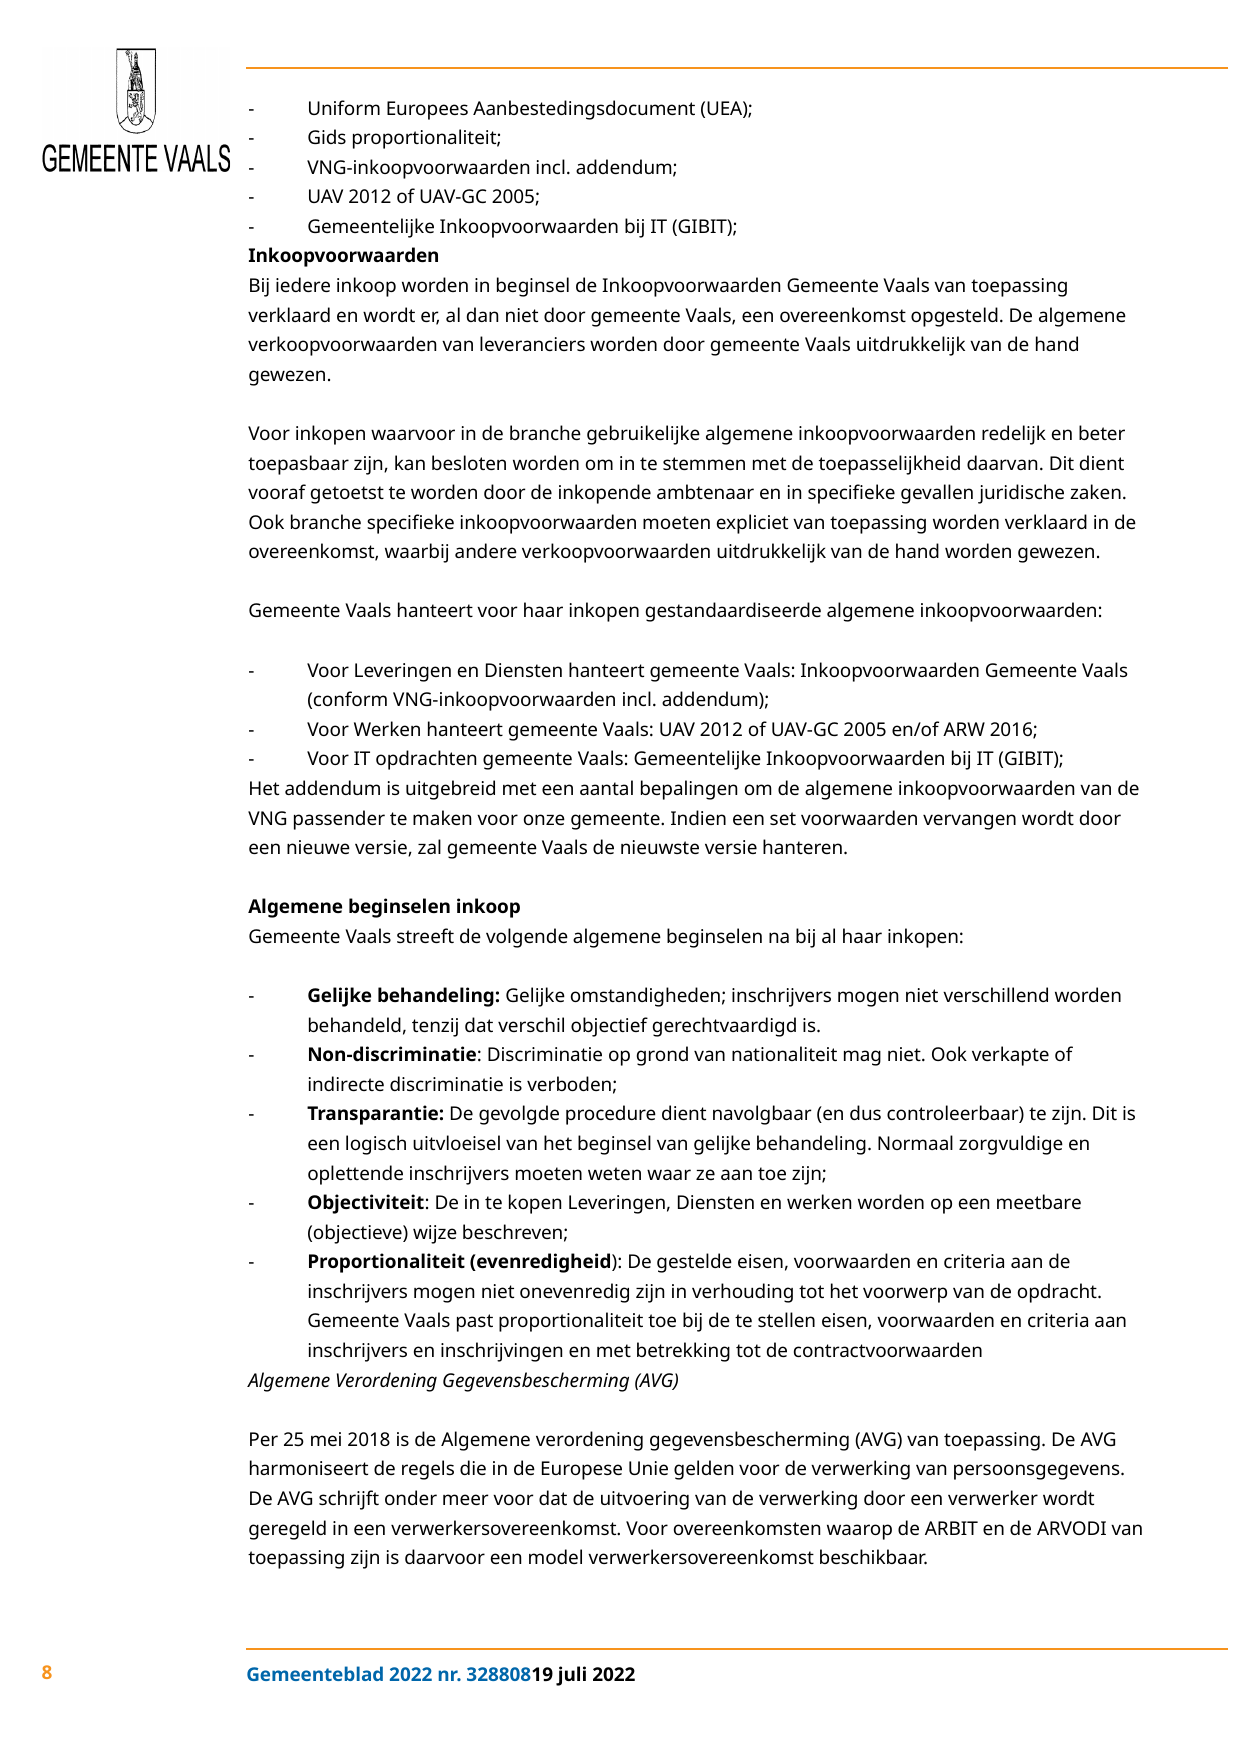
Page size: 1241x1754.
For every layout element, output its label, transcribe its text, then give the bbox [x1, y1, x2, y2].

text Algemene Verordening Gegevensbescherming (AVG) [248, 1367, 1152, 1393]
text Gemeente Vaals streeft de volgende algemene beginselen na bij al haar inkopen: [248, 923, 1152, 949]
text Per 25 mei 2018 is de Algemene verordening gegevensbescherming (AVG) van toepassing. De AVG harmoniseert de regels die in de Europese Unie gelden voor de verwerking van persoonsgegevens. De AVG schrijft onder meer voor dat de uitvoering van de verwerking door een verwerker wordt geregeld in een verwerkersovereenkomst. Voor overeenkomsten waarop de ARBIT en de ARVODI van toepassing zijn is daarvoor een model verwerkersovereenkomst beschikbaar. [248, 1426, 1152, 1570]
list Voor Leveringen en Diensten hanteert gemeente Vaals: Inkoopvoorwaarden Gemeente Vaals (conform VNG-inkoopvoorwaarden incl. addendum); [248, 657, 1152, 712]
text Bij iedere inkoop worden in beginsel de Inkoopvoorwaarden Gemeente Vaals van toepassing verklaard en wordt er, al dan niet door gemeente Vaals, een overeenkomst opgesteld. De algemene verkoopvoorwaarden van leveranciers worden door gemeente Vaals uitdrukkelijk van de hand gewezen. [248, 272, 1152, 387]
text Algemene beginselen inkoop [248, 893, 1152, 919]
picture [41, 47, 231, 172]
list Uniform Europees Aanbestedingsdocument (UEA); [248, 95, 1152, 121]
list Gemeentelijke Inkoopvoorwaarden bij IT (GIBIT); [248, 213, 1152, 239]
text Inkoopvoorwaarden [248, 243, 1152, 268]
list Objectiviteit: De in te kopen Leveringen, Diensten en werken worden op een meetbare (objectieve) wijze beschreven; [248, 1189, 1152, 1245]
list Transparantie: De gevolgde procedure dient navolgbaar (en dus controleerbaar) te zijn. Dit is een logisch uitvloeisel van het beginsel van gelijke behandeling. Normaal zorgvuldige en oplettende inschrijvers moeten weten waar ze aan toe zijn; [248, 1101, 1152, 1186]
list Non-discriminatie: Discriminatie op grond van nationaliteit mag niet. Ook verkapte of indirecte discriminatie is verboden; [248, 1041, 1152, 1097]
text Het addendum is uitgebreid met een aantal bepalingen om de algemene inkoopvoorwaarden van de VNG passender te maken voor onze gemeente. Indien een set voorwaarden vervangen wordt door een nieuwe versie, zal gemeente Vaals de nieuwste versie hanteren. [248, 775, 1152, 860]
list Gelijke behandeling: Gelijke omstandigheden; inschrijvers mogen niet verschillend worden behandeld, tenzij dat verschil objectief gerechtvaardigd is. [248, 982, 1152, 1038]
text Voor inkopen waarvoor in de branche gebruikelijke algemene inkoopvoorwaarden redelijk en beter toepasbaar zijn, kan besloten worden om in te stemmen met de toepasselijkheid daarvan. Dit dient vooraf getoetst te worden door de inkopende ambtenaar en in specifieke gevallen juridische zaken. Ook branche specifieke inkoopvoorwaarden moeten expliciet van toepassing worden verklaard in de overeenkomst, waarbij andere verkoopvoorwaarden uitdrukkelijk van de hand worden gewezen. [248, 420, 1152, 564]
list Voor IT opdrachten gemeente Vaals: Gemeentelijke Inkoopvoorwaarden bij IT (GIBIT); [248, 746, 1152, 771]
list Proportionaliteit (evenredigheid): De gestelde eisen, voorwaarden en criteria aan de inschrijvers mogen niet onevenredig zijn in verhouding tot het voorwerp van de opdracht. Gemeente Vaals past proportionaliteit toe bij de te stellen eisen, voorwaarden en criteria aan inschrijvers en inschrijvingen en met betrekking tot de contractvoorwaarden [248, 1248, 1152, 1363]
text Gemeente Vaals hanteert voor haar inkopen gestandaardiseerde algemene inkoopvoorwaarden: [248, 598, 1152, 623]
list UAV 2012 of UAV-GC 2005; [248, 183, 1152, 209]
list VNG-inkoopvoorwaarden incl. addendum; [248, 154, 1152, 180]
list Voor Werken hanteert gemeente Vaals: UAV 2012 of UAV-GC 2005 en/of ARW 2016; [248, 716, 1152, 742]
list Gids proportionaliteit; [248, 124, 1152, 150]
